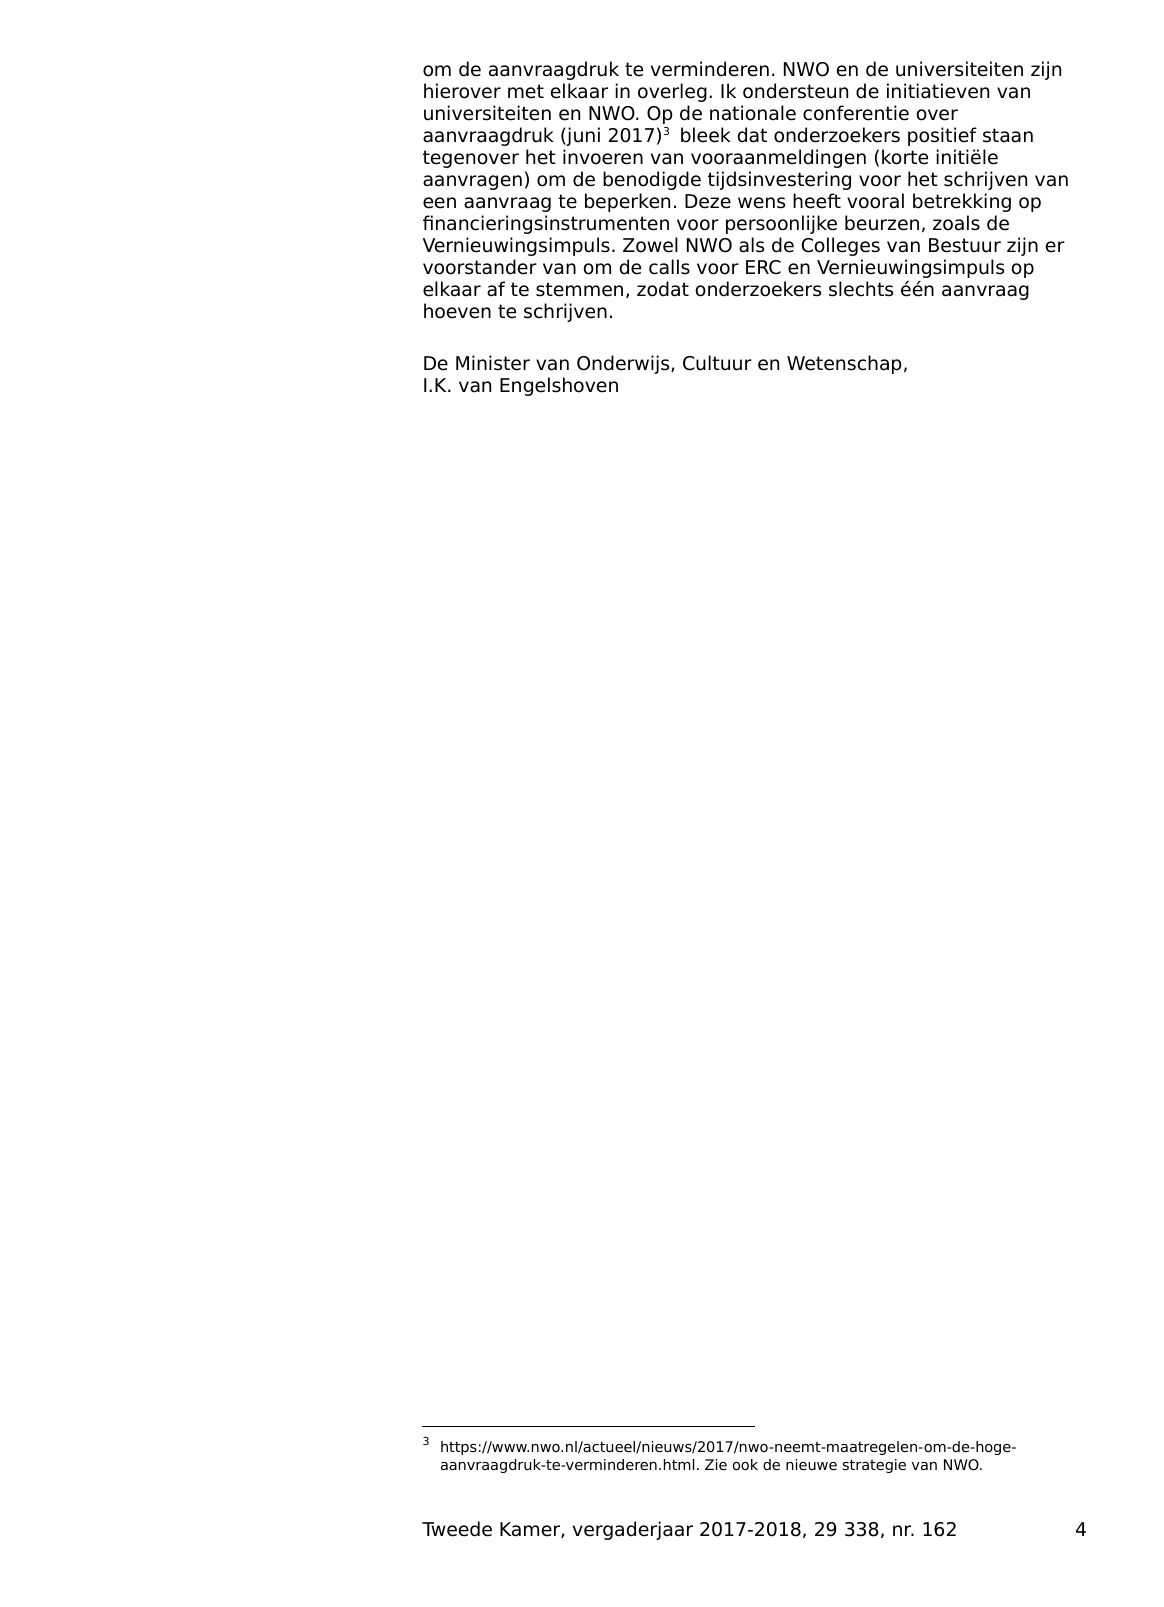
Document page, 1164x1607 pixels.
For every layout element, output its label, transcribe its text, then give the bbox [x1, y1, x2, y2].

text https://www.nwo.nl/actueel/nieuws/2017/nwo-neemt-maatregelen-om-de-hoge-aanvraagdruk-te-verminderen.html. Zie ook de nieuwe strategie van NWO. [422, 1435, 1087, 1474]
text om de aanvraagdruk te verminderen. NWO en de universiteiten zijn hierover met elkaar in overleg. Ik ondersteun de initiatieven van universiteiten en NWO. Op de nationale conferentie over aanvraagdruk (juni 2017) bleek dat onderzoekers positief staan tegenover het invoeren van vooraanmeldingen (korte initiële aanvragen) om de benodigde tijdsinvestering voor het schrijven van een aanvraag te beperken. Deze wens heeft vooral betrekking op financieringsinstrumenten voor persoonlijke beurzen, zoals de Vernieuwingsimpuls. Zowel NWO als de Colleges van Bestuur zijn er voorstander van om de calls voor ERC en Vernieuwingsimpuls op elkaar af te stemmen, zodat onderzoekers slechts één aanvraag hoeven te schrijven. [422, 59, 1087, 323]
text De Minister van Onderwijs, Cultuur en Wetenschap, I.K. van Engelshoven [422, 353, 1087, 397]
